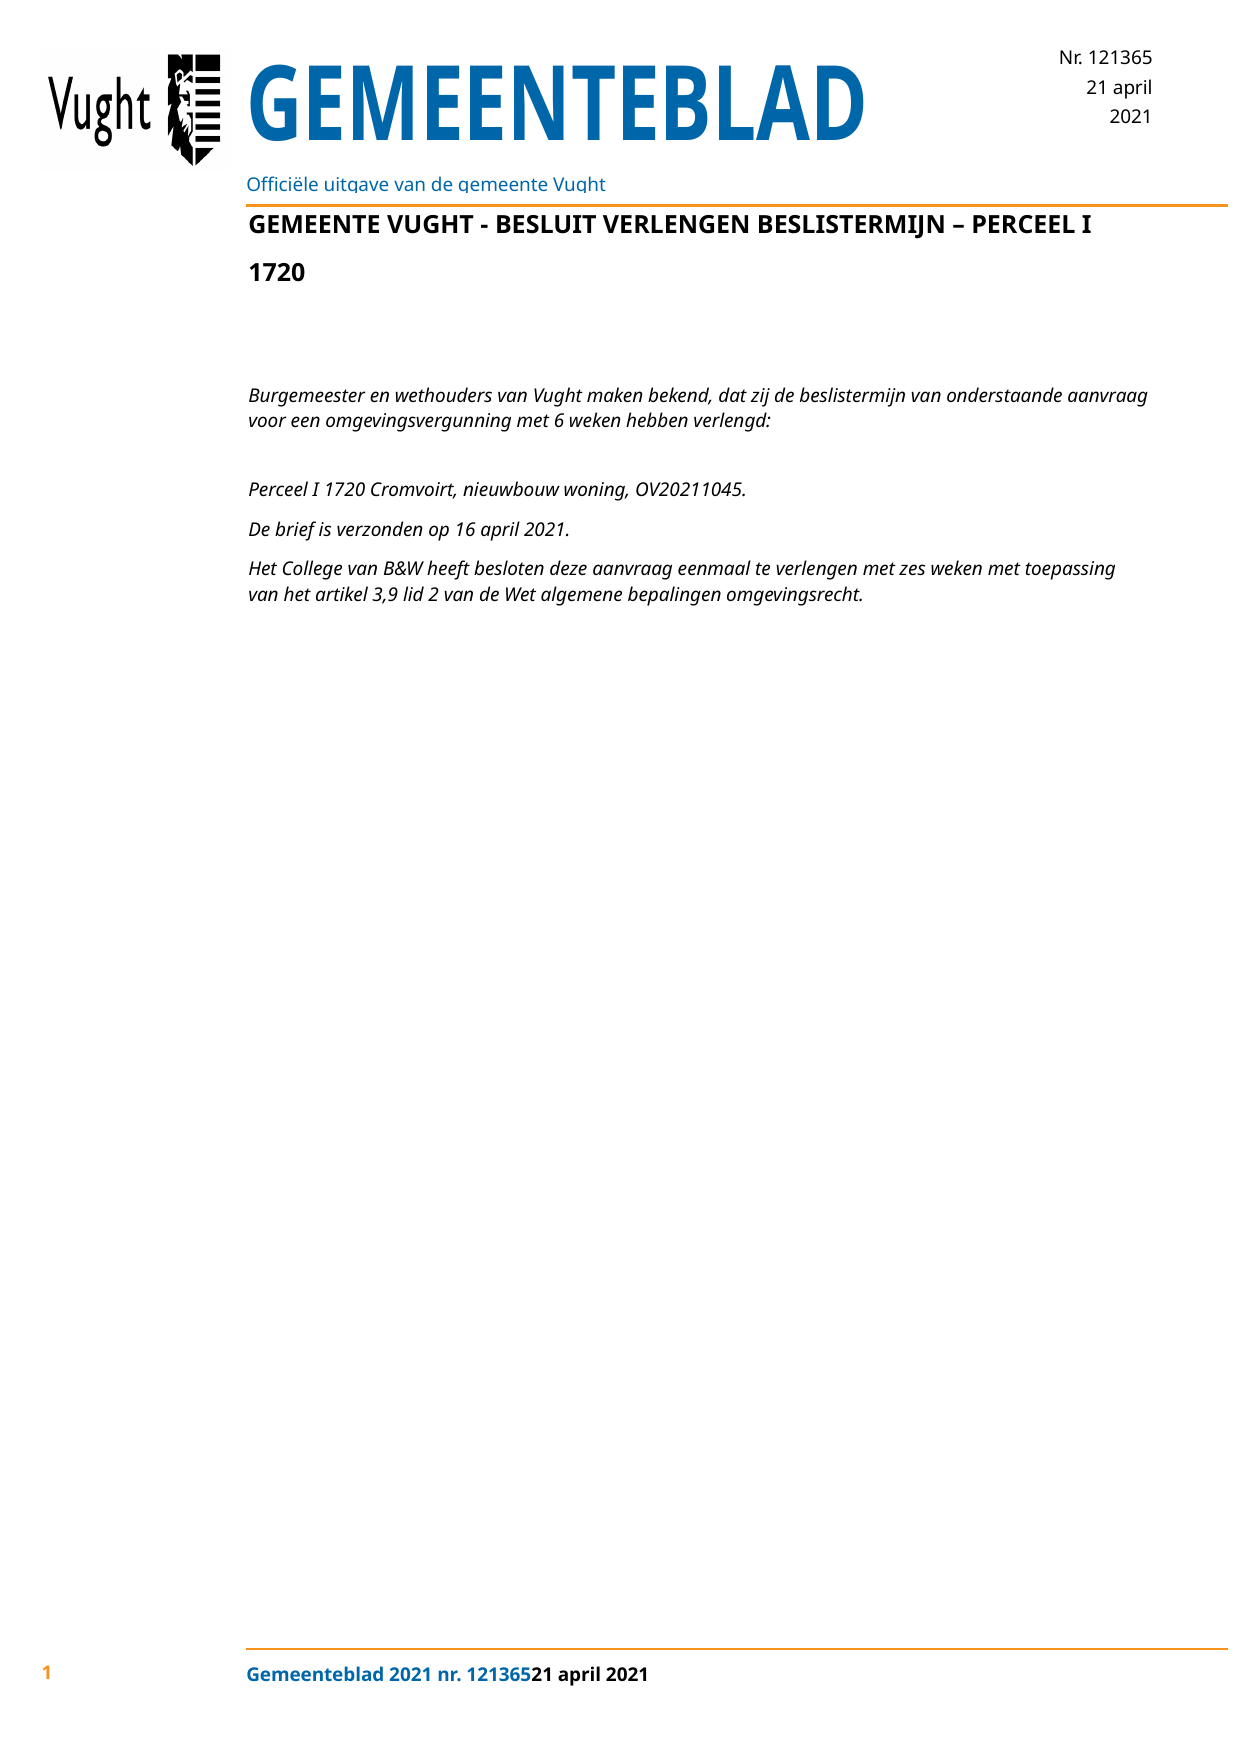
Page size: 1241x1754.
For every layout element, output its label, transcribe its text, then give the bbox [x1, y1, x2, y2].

text GEMEENTE VUGHT - BESLUIT VERLENGEN BESLISTERMIJN – PERCEEL I 1720 [248, 207, 1152, 288]
picture [41, 47, 231, 172]
text De brief is verzonden op 16 april 2021. [248, 516, 1152, 541]
text Perceel I 1720 Cromvoirt, nieuwbouw woning, OV20211045. [248, 476, 1152, 502]
text Burgemeester en wethouders van Vught maken bekend, dat zij de beslistermijn van onderstaande aanvraag voor een omgevingsvergunning met 6 weken hebben verlengd: [248, 382, 1152, 433]
text Het College van B&W heeft besloten deze aanvraag eenmaal te verlengen met zes weken met toepassing van het artikel 3,9 lid 2 van de Wet algemene bepalingen omgevingsrecht. [248, 555, 1152, 606]
